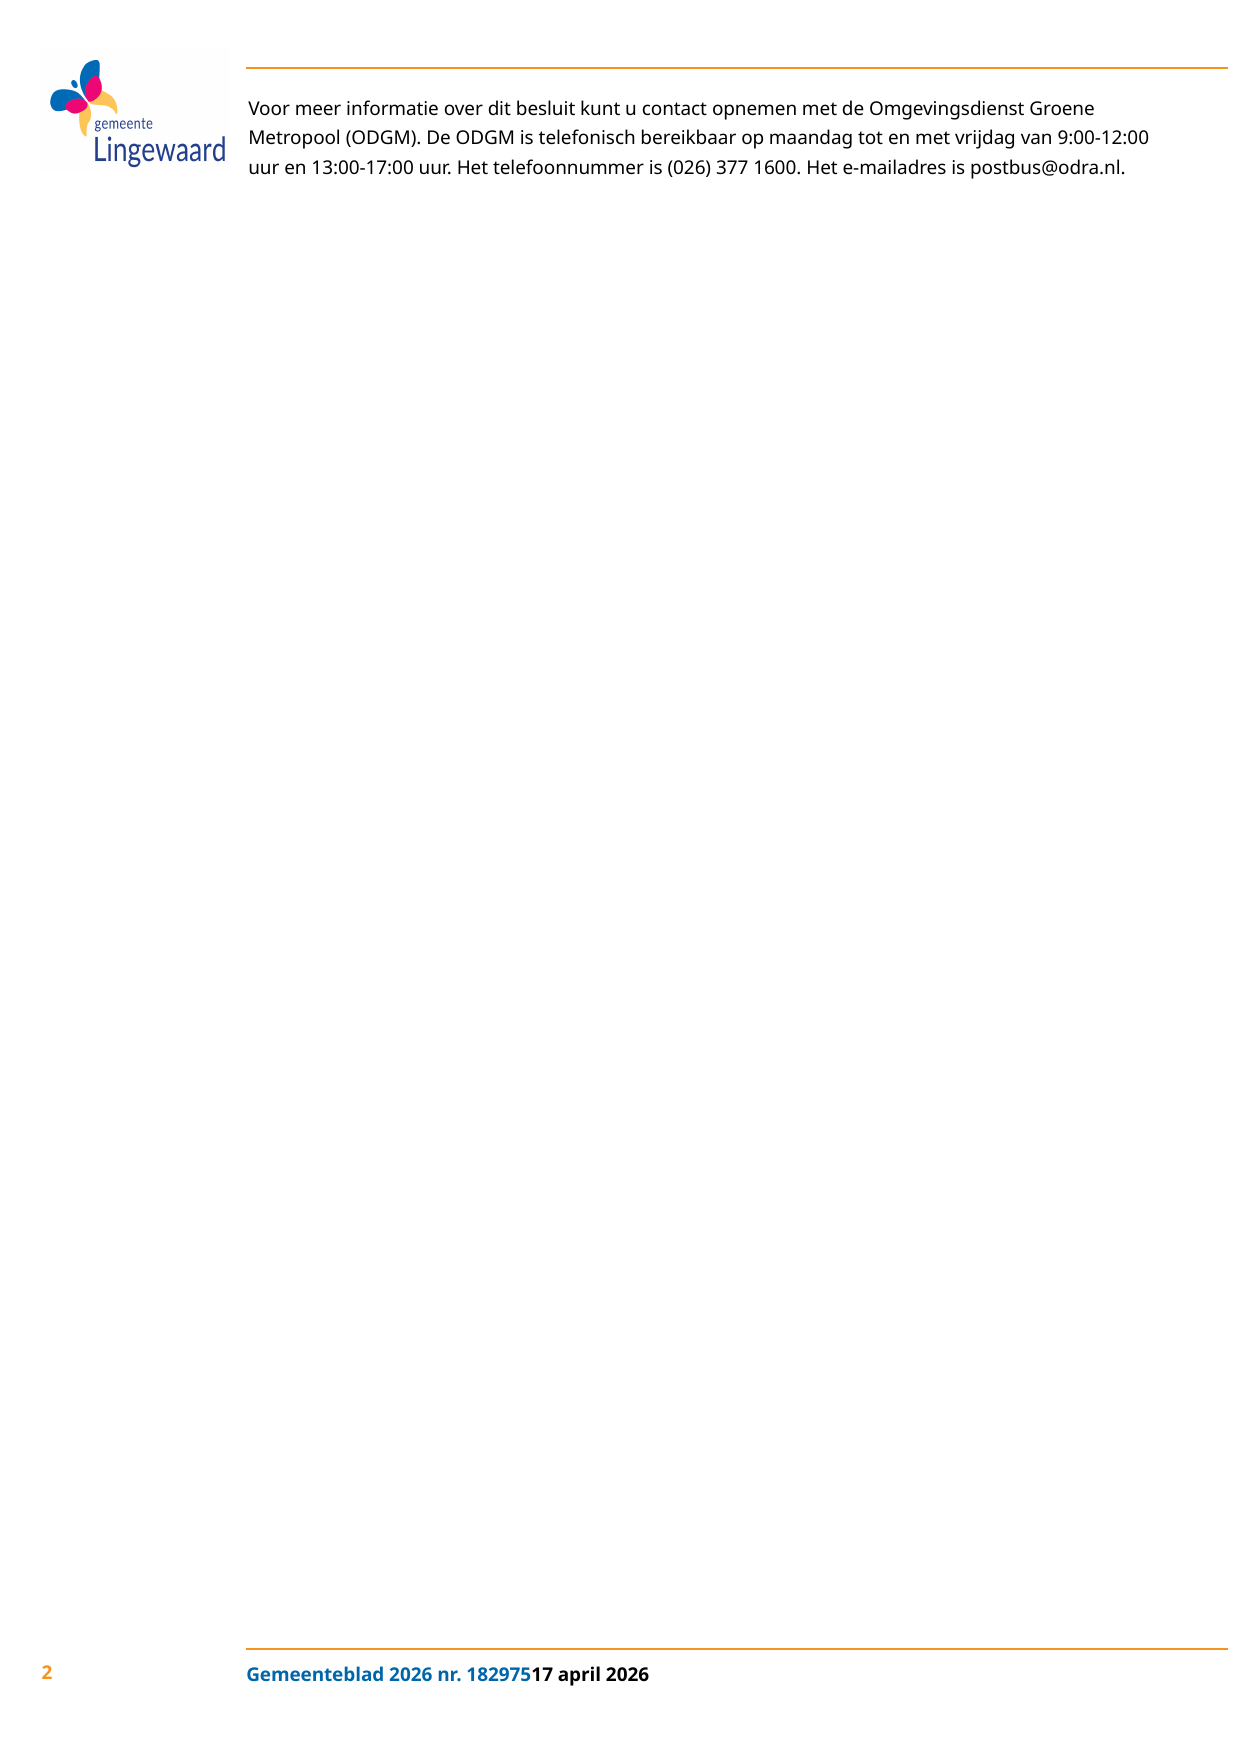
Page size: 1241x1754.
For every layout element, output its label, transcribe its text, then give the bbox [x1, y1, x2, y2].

picture [41, 47, 231, 172]
text Voor meer informatie over dit besluit kunt u contact opnemen met de Omgevingsdienst Groene Metropool (ODGM). De ODGM is telefonisch bereikbaar op maandag tot en met vrijdag van 9:00-12:00 uur en 13:00-17:00 uur. Het telefoonnummer is (026) 377 1600. Het e-mailadres is postbus@odra.nl. [248, 95, 1152, 180]
